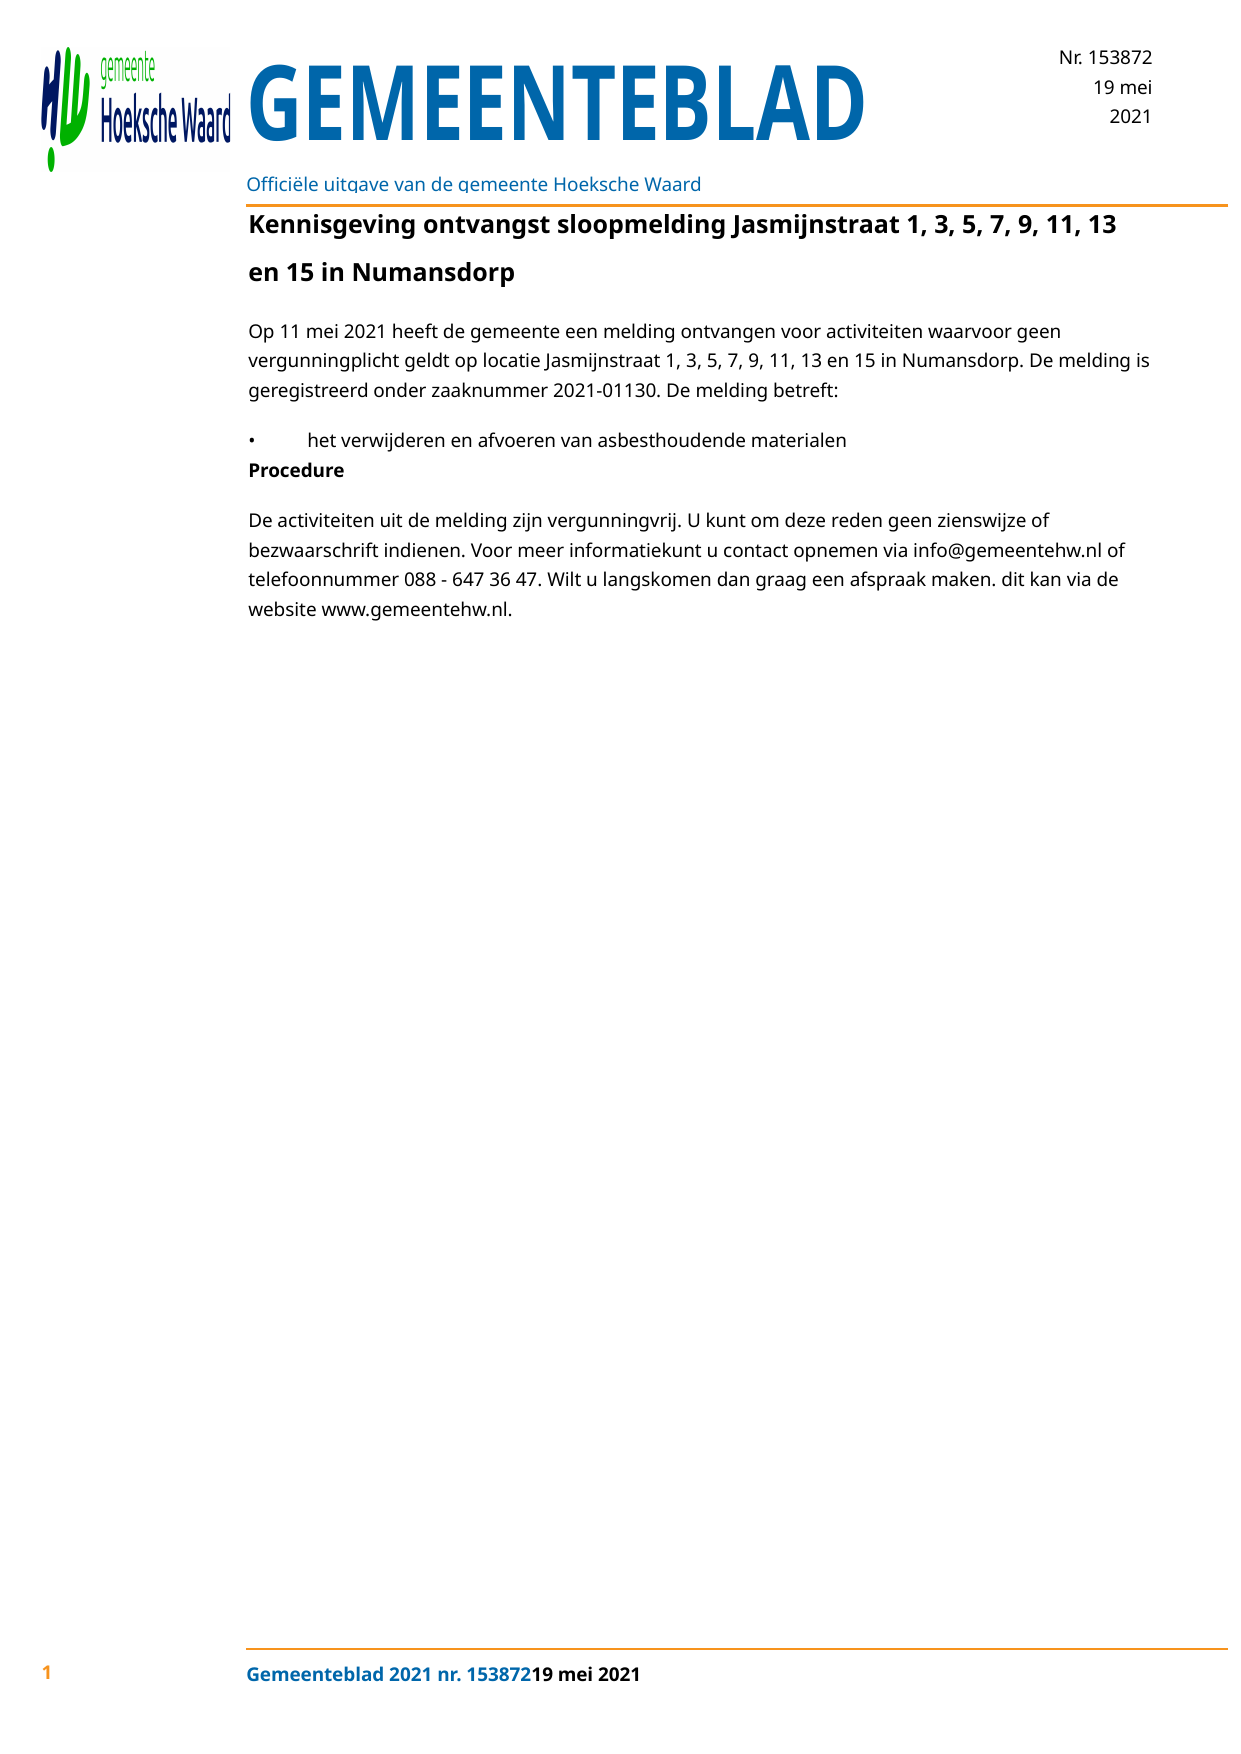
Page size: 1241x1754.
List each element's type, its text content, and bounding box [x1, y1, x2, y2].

list het verwijderen en afvoeren van asbesthoudende materialen [248, 427, 1152, 453]
text Procedure [248, 457, 1152, 483]
text Kennisgeving ontvangst sloopmelding Jasmijnstraat 1, 3, 5, 7, 9, 11, 13 en 15 in Numansdorp [248, 207, 1152, 288]
text De activiteiten uit de melding zijn vergunningvrij. U kunt om deze reden geen zienswijze of bezwaarschrift indienen. Voor meer informatiekunt u contact opnemen via info@gemeentehw.nl of telefoonnummer 088 - 647 36 47. Wilt u langskomen dan graag een afspraak maken. dit kan via de website www.gemeentehw.nl. [248, 507, 1152, 622]
text Op 11 mei 2021 heeft de gemeente een melding ontvangen voor activiteiten waarvoor geen vergunningplicht geldt op locatie Jasmijnstraat 1, 3, 5, 7, 9, 11, 13 en 15 in Numansdorp. De melding is geregistreerd onder zaaknummer 2021-01130. De melding betreft: [248, 318, 1152, 403]
picture [41, 47, 231, 172]
